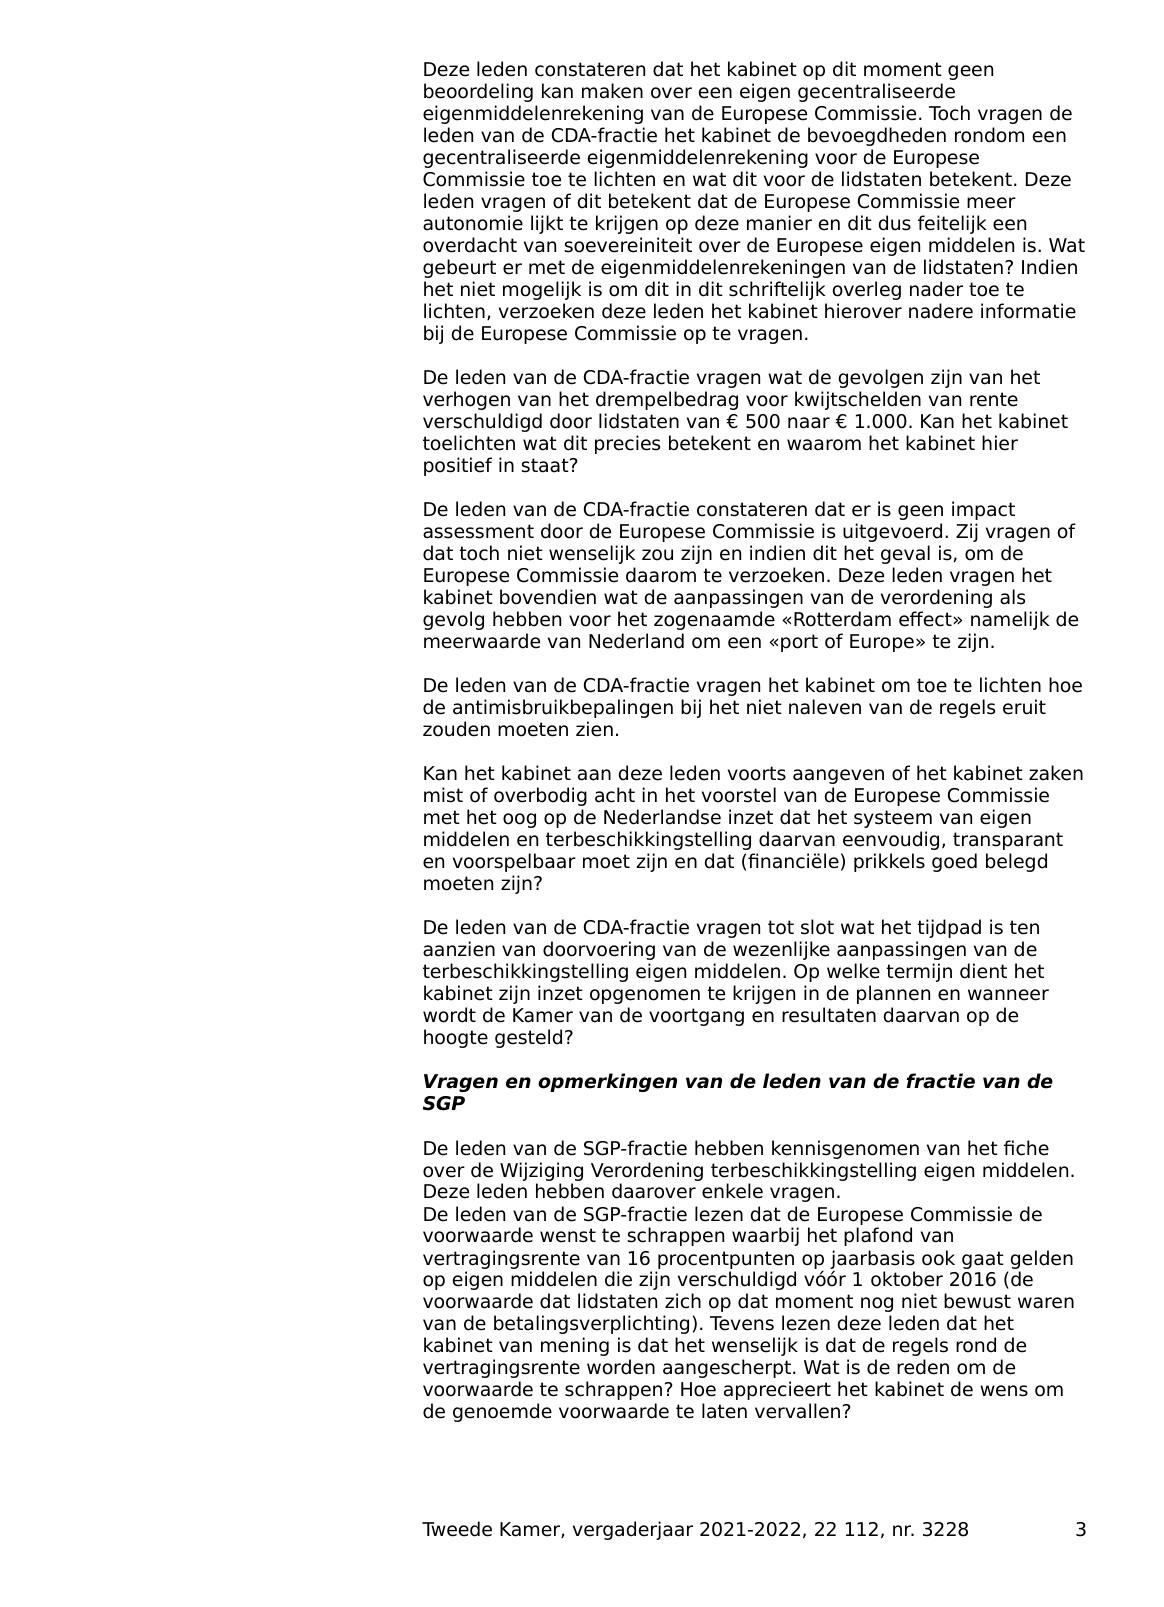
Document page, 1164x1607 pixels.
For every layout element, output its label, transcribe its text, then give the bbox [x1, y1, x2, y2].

text Deze leden constateren dat het kabinet op dit moment geen beoordeling kan maken over een eigen gecentraliseerde eigenmiddelenrekening van de Europese Commissie. Toch vragen de leden van de CDA-fractie het kabinet de bevoegdheden rondom een gecentraliseerde eigenmiddelenrekening voor de Europese Commissie toe te lichten en wat dit voor de lidstaten betekent. Deze leden vragen of dit betekent dat de Europese Commissie meer autonomie lijkt te krijgen op deze manier en dit dus feitelijk een overdacht van soevereiniteit over de Europese eigen middelen is. Wat gebeurt er met de eigenmiddelenrekeningen van de lidstaten? Indien het niet mogelijk is om dit in dit schriftelijk overleg nader toe te lichten, verzoeken deze leden het kabinet hierover nadere informatie bij de Europese Commissie op te vragen. [422, 59, 1087, 345]
text De leden van de CDA-fractie vragen tot slot wat het tijdpad is ten aanzien van doorvoering van de wezenlijke aanpassingen van de terbeschikkingstelling eigen middelen. Op welke termijn dient het kabinet zijn inzet opgenomen te krijgen in de plannen en wanneer wordt de Kamer van de voortgang en resultaten daarvan op de hoogte gesteld? [422, 917, 1087, 1049]
text De leden van de SGP-fractie lezen dat de Europese Commissie de voorwaarde wenst te schrappen waarbij het plafond van vertragingsrente van 16 procentpunten op jaarbasis ook gaat gelden op eigen middelen die zijn verschuldigd vóór 1 oktober 2016 (de voorwaarde dat lidstaten zich op dat moment nog niet bewust waren van de betalingsverplichting). Tevens lezen deze leden dat het kabinet van mening is dat het wenselijk is dat de regels rond de vertragingsrente worden aangescherpt. Wat is de reden om de voorwaarde te schrappen? Hoe apprecieert het kabinet de wens om de genoemde voorwaarde te laten vervallen? [422, 1203, 1087, 1423]
text De leden van de CDA-fractie vragen wat de gevolgen zijn van het verhogen van het drempelbedrag voor kwijtschelden van rente verschuldigd door lidstaten van € 500 naar € 1.000. Kan het kabinet toelichten wat dit precies betekent en waarom het kabinet hier positief in staat? [422, 367, 1087, 477]
text Kan het kabinet aan deze leden voorts aangeven of het kabinet zaken mist of overbodig acht in het voorstel van de Europese Commissie met het oog op de Nederlandse inzet dat het systeem van eigen middelen en terbeschikkingstelling daarvan eenvoudig, transparant en voorspelbaar moet zijn en dat (financiële) prikkels goed belegd moeten zijn? [422, 763, 1087, 895]
subtitle Vragen en opmerkingen van de leden van de fractie van de SGP [422, 1071, 1087, 1115]
text De leden van de SGP-fractie hebben kennisgenomen van het fiche over de Wijziging Verordening terbeschikkingstelling eigen middelen. Deze leden hebben daarover enkele vragen. [422, 1137, 1087, 1203]
text De leden van de CDA-fractie vragen het kabinet om toe te lichten hoe de antimisbruikbepalingen bij het niet naleven van de regels eruit zouden moeten zien. [422, 675, 1087, 741]
text De leden van de CDA-fractie constateren dat er is geen impact assessment door de Europese Commissie is uitgevoerd. Zij vragen of dat toch niet wenselijk zou zijn en indien dit het geval is, om de Europese Commissie daarom te verzoeken. Deze leden vragen het kabinet bovendien wat de aanpassingen van de verordening als gevolg hebben voor het zogenaamde «Rotterdam effect» namelijk de meerwaarde van Nederland om een «port of Europe» te zijn. [422, 499, 1087, 653]
